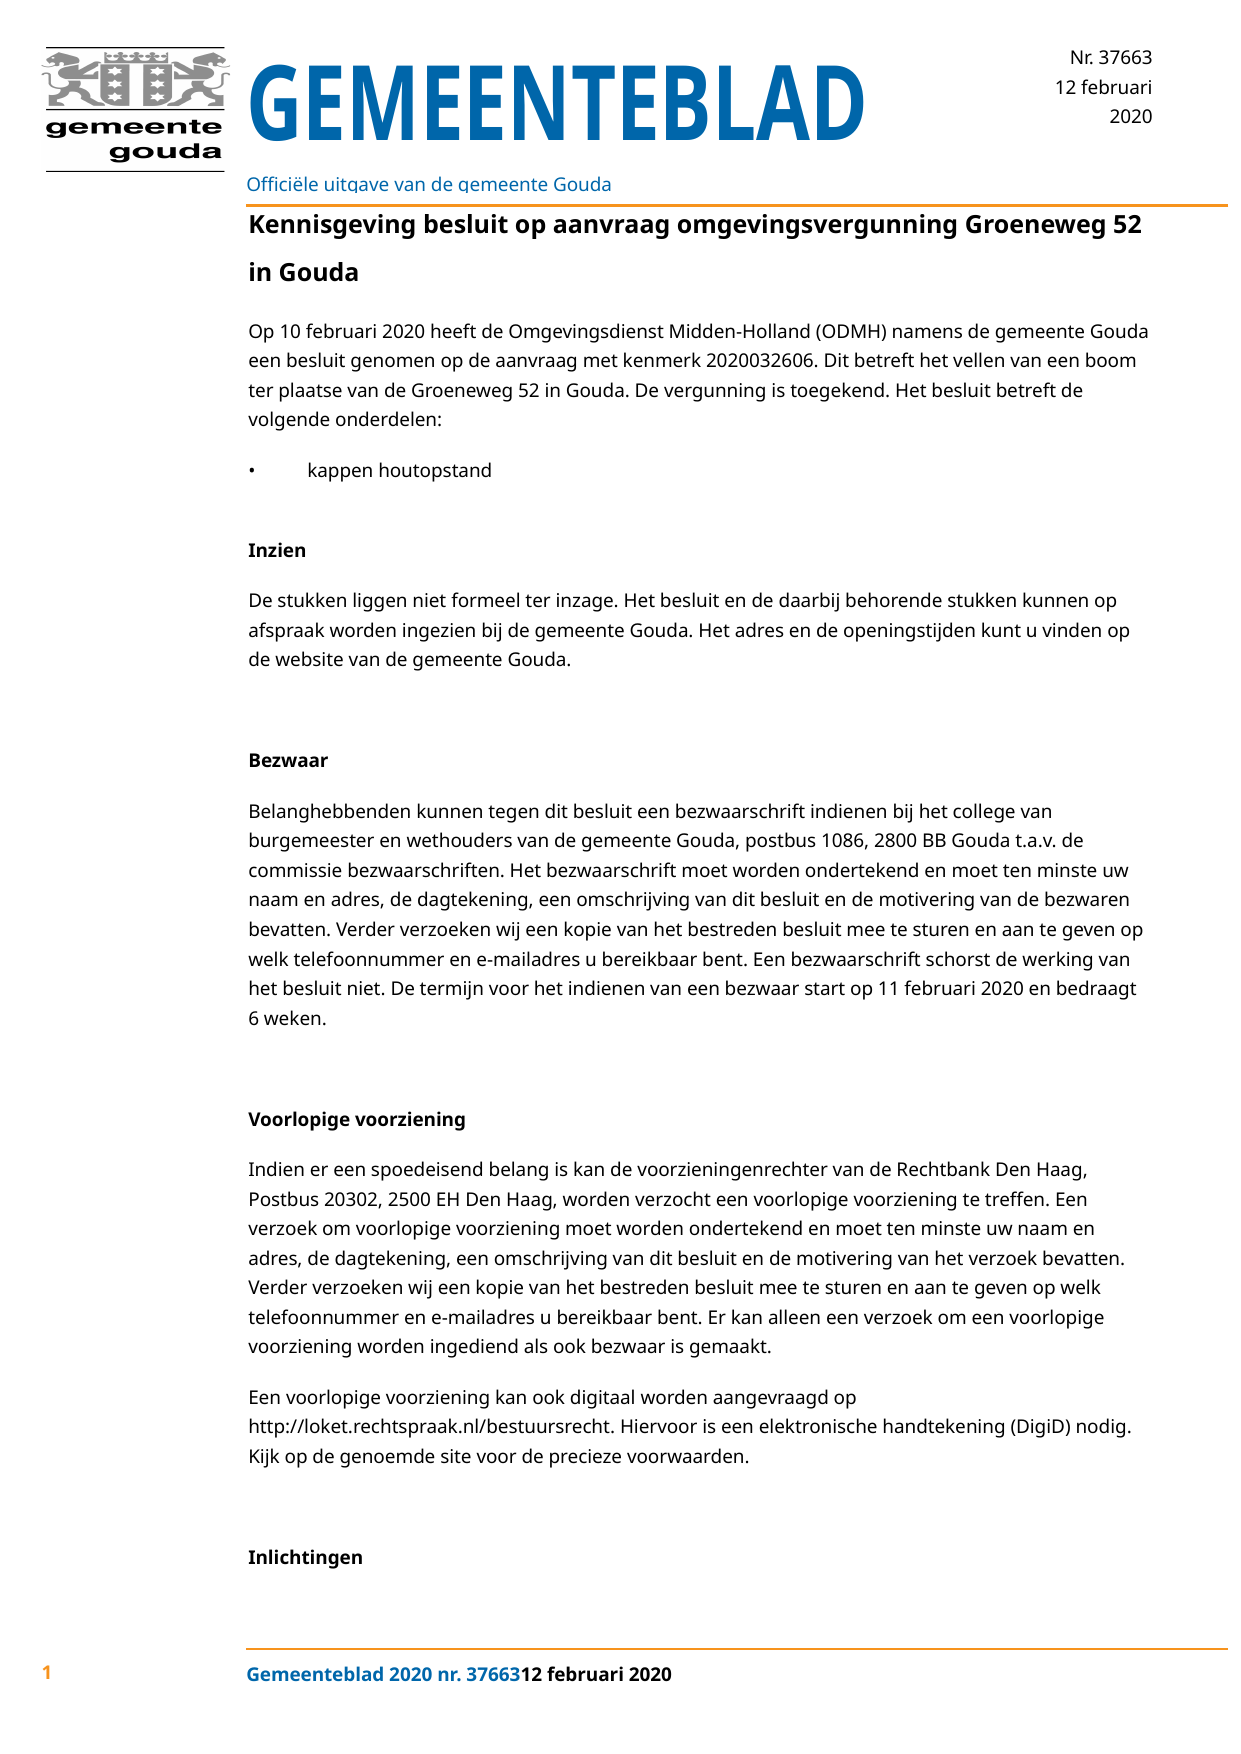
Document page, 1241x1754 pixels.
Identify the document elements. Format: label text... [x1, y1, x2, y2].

picture [41, 47, 231, 172]
list kappen houtopstand [248, 457, 1152, 483]
text Inzien [248, 537, 1152, 563]
text Op 10 februari 2020 heeft de Omgevingsdienst Midden-Holland (ODMH) namens de gemeente Gouda een besluit genomen op de aanvraag met kenmerk 2020032606. Dit betreft het vellen van een boom ter plaatse van de Groeneweg 52 in Gouda. De vergunning is toegekend. Het besluit betreft de volgende onderdelen: [248, 318, 1152, 432]
text Indien er een spoedeisend belang is kan de voorzieningenrechter van de Rechtbank Den Haag, Postbus 20302, 2500 EH Den Haag, worden verzocht een voorlopige voorziening te treffen. Een verzoek om voorlopige voorziening moet worden ondertekend en moet ten minste uw naam en adres, de dagtekening, een omschrijving van dit besluit en de motivering van het verzoek bevatten. Verder verzoeken wij een kopie van het bestreden besluit mee te sturen en aan te geven op welk telefoonnummer en e-mailadres u bereikbaar bent. Er kan alleen een verzoek om een voorlopige voorziening worden ingediend als ook bezwaar is gemaakt. [248, 1156, 1152, 1359]
text Kennisgeving besluit op aanvraag omgevingsvergunning Groeneweg 52 in Gouda [248, 207, 1152, 288]
text Inlichtingen [248, 1544, 1152, 1570]
text Bezwaar [248, 747, 1152, 773]
text Een voorlopige voorziening kan ook digitaal worden aangevraagd op http://loket.rechtspraak.nl/bestuursrecht. Hiervoor is een elektronische handtekening (DigiD) nodig. Kijk op de genoemde site voor de precieze voorwaarden. [248, 1384, 1152, 1469]
text Voorlopige voorziening [248, 1106, 1152, 1132]
text De stukken liggen niet formeel ter inzage. Het besluit en de daarbij behorende stukken kunnen op afspraak worden ingezien bij de gemeente Gouda. Het adres en de openingstijden kunt u vinden op de website van de gemeente Gouda. [248, 587, 1152, 672]
text Belanghebbenden kunnen tegen dit besluit een bezwaarschrift indienen bij het college van burgemeester en wethouders van de gemeente Gouda, postbus 1086, 2800 BB Gouda t.a.v. de commissie bezwaarschriften. Het bezwaarschrift moet worden ondertekend en moet ten minste uw naam en adres, de dagtekening, een omschrijving van dit besluit en de motivering van de bezwaren bevatten. Verder verzoeken wij een kopie van het bestreden besluit mee te sturen en aan te geven op welk telefoonnummer en e-mailadres u bereikbaar bent. Een bezwaarschrift schorst de werking van het besluit niet. De termijn voor het indienen van een bezwaar start op 11 februari 2020 en bedraagt 6 weken. [248, 798, 1152, 1031]
